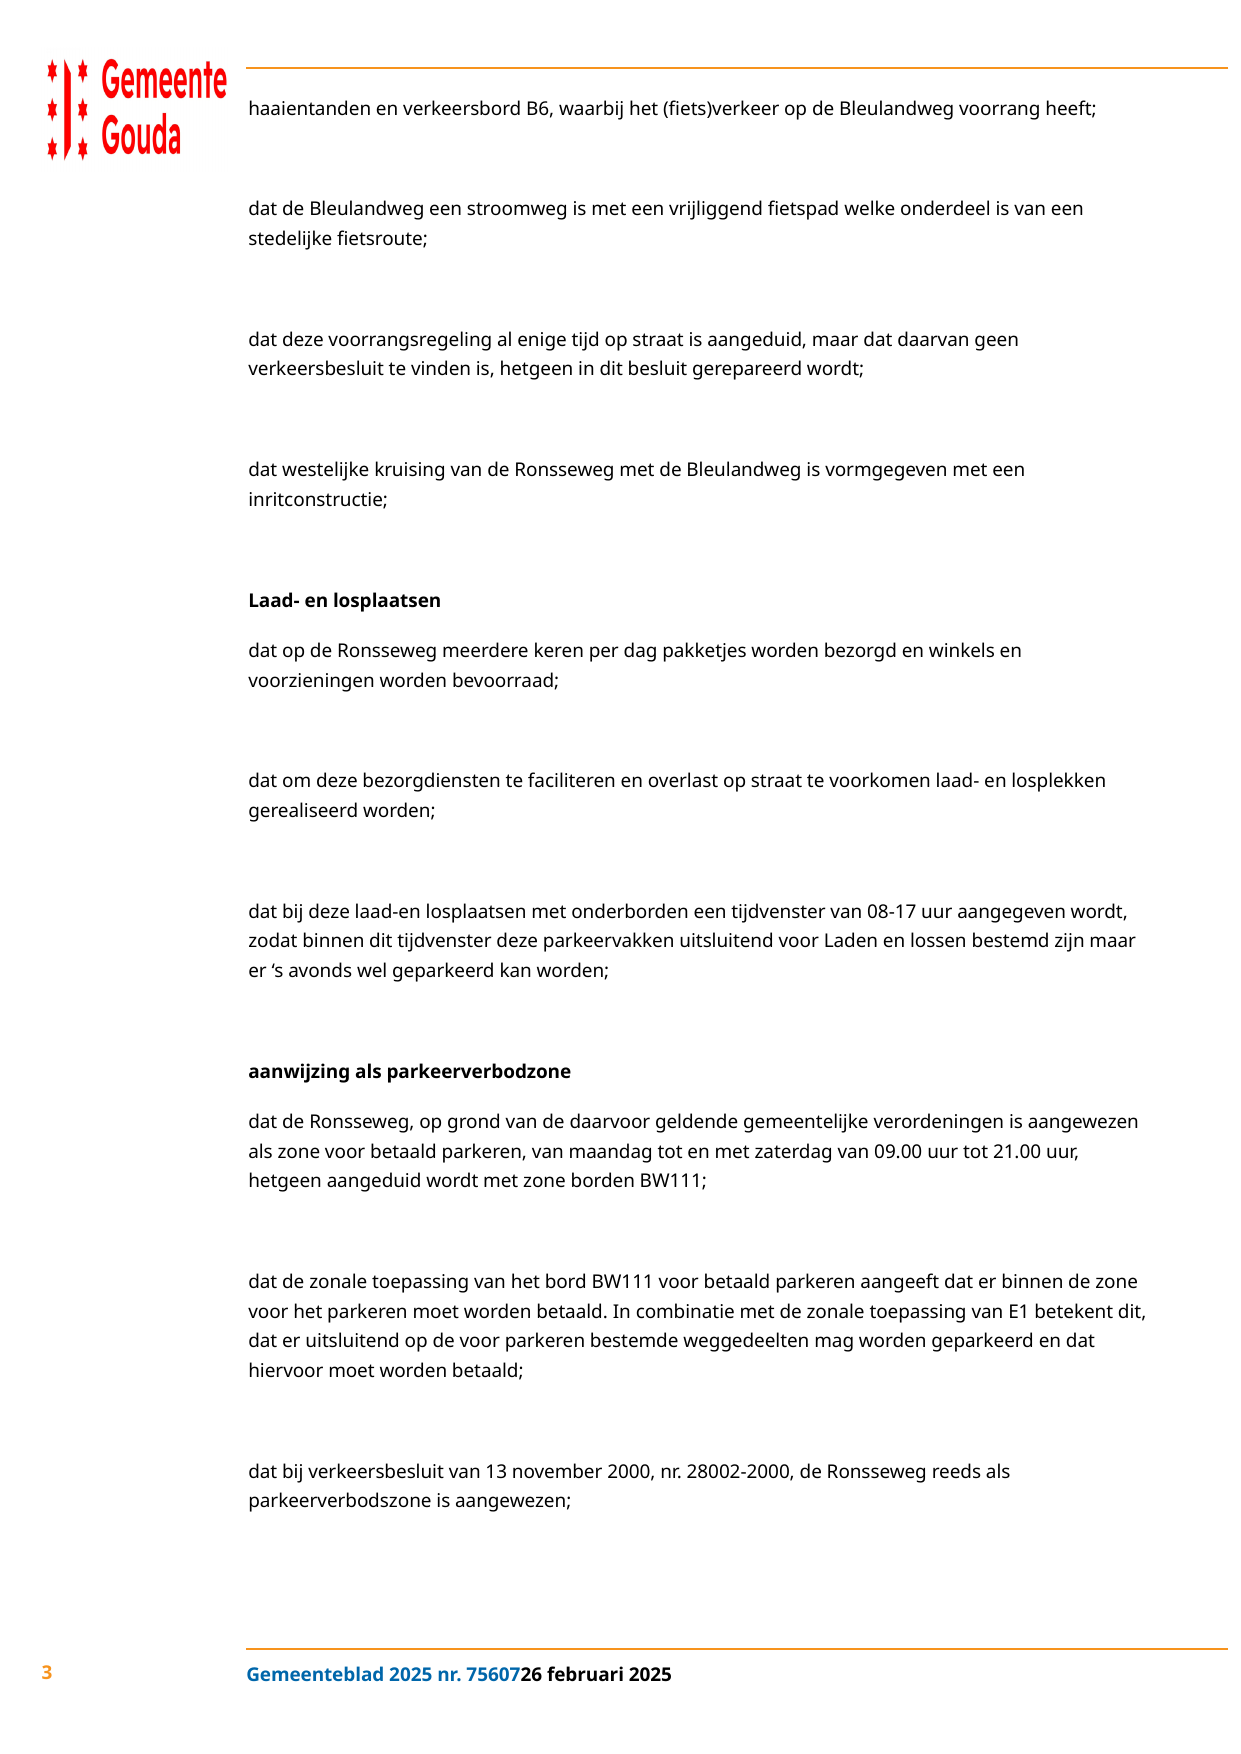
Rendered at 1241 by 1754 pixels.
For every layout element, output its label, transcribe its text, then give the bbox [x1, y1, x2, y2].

text haaientanden en verkeersbord B6, waarbij het (fiets)verkeer op de Bleulandweg voorrang heeft; [248, 95, 1152, 121]
text dat bij deze laad-en losplaatsen met onderborden een tijdvenster van 08-17 uur aangegeven wordt, zodat binnen dit tijdvenster deze parkeervakken uitsluitend voor Laden en lossen bestemd zijn maar er ‘s avonds wel geparkeerd kan worden; [248, 898, 1152, 983]
text dat westelijke kruising van de Ronsseweg met de Bleulandweg is vormgegeven met een inritconstructie; [248, 456, 1152, 512]
text dat deze voorrangsregeling al enige tijd op straat is aangeduid, maar dat daarvan geen verkeersbesluit te vinden is, hetgeen in dit besluit gerepareerd wordt; [248, 326, 1152, 381]
text dat om deze bezorgdiensten te faciliteren en overlast op straat te voorkomen laad- en losplekken gerealiseerd worden; [248, 768, 1152, 823]
text aanwijzing als parkeerverbodzone [248, 1058, 1152, 1084]
text dat de Ronsseweg, op grond van de daarvoor geldende gemeentelijke verordeningen is aangewezen als zone voor betaald parkeren, van maandag tot en met zaterdag van 09.00 uur tot 21.00 uur, hetgeen aangeduid wordt met zone borden BW111; [248, 1108, 1152, 1193]
picture [41, 47, 231, 172]
text dat de Bleulandweg een stroomweg is met een vrijliggend fietspad welke onderdeel is van een stedelijke fietsroute; [248, 196, 1152, 251]
text Laad- en losplaatsen [248, 587, 1152, 613]
text dat bij verkeersbesluit van 13 november 2000, nr. 28002-2000, de Ronsseweg reeds als parkeerverbodszone is aangewezen; [248, 1458, 1152, 1513]
text dat de zonale toepassing van het bord BW111 voor betaald parkeren aangeeft dat er binnen de zone voor het parkeren moet worden betaald. In combinatie met de zonale toepassing van E1 betekent dit, dat er uitsluitend op de voor parkeren bestemde weggedeelten mag worden geparkeerd en dat hiervoor moet worden betaald; [248, 1268, 1152, 1383]
text dat op de Ronsseweg meerdere keren per dag pakketjes worden bezorgd en winkels en voorzieningen worden bevoorraad; [248, 637, 1152, 693]
